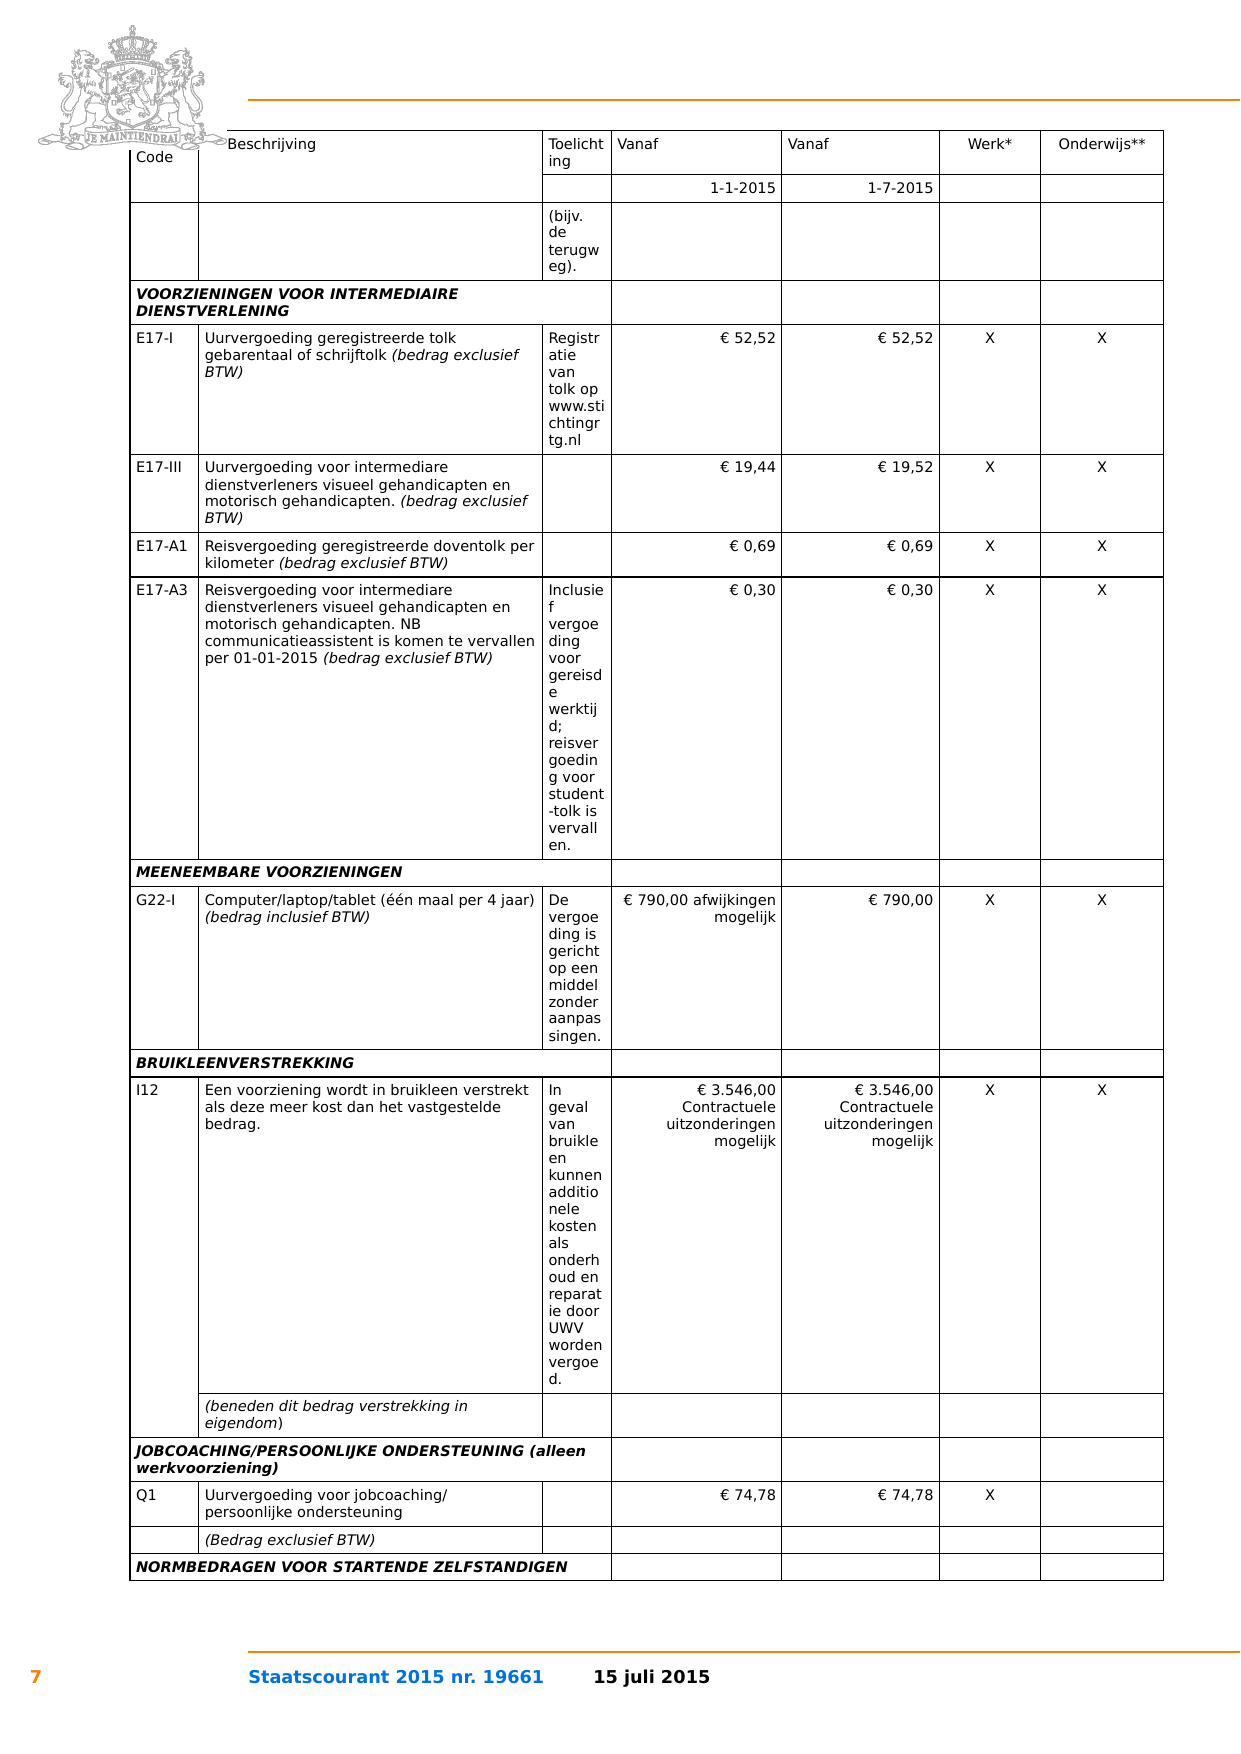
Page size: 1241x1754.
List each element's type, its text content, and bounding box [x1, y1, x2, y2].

table_header Vanaf [612, 131, 781, 174]
table_cell [1041, 1527, 1163, 1553]
table_cell Inclusief vergoeding voor gereisde werktijd; reisvergoeding voor student-tolk is vervallen. [543, 578, 611, 858]
table_cell € 0,69 [612, 533, 781, 576]
table_cell [612, 281, 781, 324]
table_cell [543, 1482, 611, 1526]
table_cell [543, 1527, 611, 1553]
table_cell Reisvergoeding voor intermediare dienstverleners visueel gehandicapten en motorisch gehandicapten. NB communicatieassistent is komen te vervallen per 01-01-2015 (bedrag exclusief BTW) [199, 578, 542, 858]
table_cell Uurvergoeding geregistreerde tolk gebarentaal of schrijftolk (bedrag exclusief BTW) [199, 325, 542, 454]
table_cell (Bedrag exclusief BTW) [199, 1527, 542, 1553]
table_cell [940, 1527, 1040, 1553]
table_header Beschrijving [199, 131, 542, 202]
table_cell G22-I [131, 887, 198, 1049]
table_cell [782, 203, 939, 280]
table_cell Uurvergoeding voor jobcoaching/ persoonlijke ondersteuning [199, 1482, 542, 1526]
table_cell E17-A3 [131, 578, 198, 858]
table_cell [940, 860, 1040, 886]
table_cell € 52,52 [612, 325, 781, 454]
table_cell [1041, 203, 1163, 280]
table_cell € 19,52 [782, 455, 939, 532]
table_cell € 0,30 [782, 578, 939, 858]
table_cell E17-A1 [131, 533, 198, 576]
table_cell BRUIKLEENVERSTREKKING [131, 1050, 611, 1076]
table_cell Registratie van tolk op www.stichtingrtg.nl [543, 325, 611, 454]
table_cell [940, 203, 1040, 280]
table_cell [199, 203, 542, 280]
table_cell € 790,00 afwijkingen mogelijk [612, 887, 781, 1049]
table_cell [782, 1527, 939, 1553]
table_cell MEENEEMBARE VOORZIENINGEN [131, 860, 611, 886]
table_cell X [940, 325, 1040, 454]
table_cell (bijv. de terugweg). [543, 203, 611, 280]
table_cell € 74,78 [612, 1482, 781, 1526]
table_cell [1041, 1554, 1163, 1580]
table_cell [782, 1050, 939, 1076]
table_cell [940, 281, 1040, 324]
table_cell [543, 455, 611, 532]
table_cell [1041, 1050, 1163, 1076]
table_header Toelichting [543, 131, 611, 174]
table_cell De vergoeding is gericht op een middel zonder aanpassingen. [543, 887, 611, 1049]
table_cell [940, 1438, 1040, 1481]
table_cell Reisvergoeding geregistreerde doventolk per kilometer (bedrag exclusief BTW) [199, 533, 542, 576]
table_cell I12 [131, 1078, 198, 1437]
table_cell Uurvergoeding voor intermediare dienstverleners visueel gehandicapten en motorisch gehandicapten. (bedrag exclusief BTW) [199, 455, 542, 532]
table_cell [782, 1394, 939, 1437]
table_cell X [1041, 1078, 1163, 1392]
table_cell [543, 533, 611, 576]
table_cell X [940, 578, 1040, 858]
table_cell [612, 1050, 781, 1076]
table_header Vanaf [782, 131, 939, 174]
table_cell [543, 175, 611, 202]
table_cell (beneden dit bedrag verstrekking in eigendom) [199, 1394, 542, 1437]
table_cell [612, 1554, 781, 1580]
table_cell [940, 175, 1040, 202]
table_cell [1041, 860, 1163, 886]
table_cell E17-I [131, 325, 198, 454]
table_cell X [1041, 887, 1163, 1049]
table_cell [612, 860, 781, 886]
table_cell [1041, 281, 1163, 324]
table_cell [940, 1554, 1040, 1580]
table_header Werk* [940, 131, 1040, 174]
table_cell € 790,00 [782, 887, 939, 1049]
table_cell [131, 1527, 198, 1553]
table_cell Computer/laptop/tablet (één maal per 4 jaar) (bedrag inclusief BTW) [199, 887, 542, 1049]
table_cell NORMBEDRAGEN VOOR STARTENDE ZELFSTANDIGEN [131, 1554, 611, 1580]
table_header Code [131, 150, 198, 202]
table_cell [1041, 1438, 1163, 1481]
table_cell [612, 203, 781, 280]
table_cell € 52,52 [782, 325, 939, 454]
table_cell € 3.546,00 Contractuele uitzonderingen mogelijk [612, 1078, 781, 1392]
table_cell X [1041, 455, 1163, 532]
table_cell € 0,69 [782, 533, 939, 576]
table_cell [1041, 175, 1163, 202]
table_cell [612, 1438, 781, 1481]
table_cell [612, 1527, 781, 1553]
table_cell In geval van bruikleen kunnen additionele kosten als onderhoud en reparatie door UWV worden vergoed. [543, 1078, 611, 1392]
table_cell X [1041, 325, 1163, 454]
table_cell € 74,78 [782, 1482, 939, 1526]
table_cell € 3.546,00 Contractuele uitzonderingen mogelijk [782, 1078, 939, 1392]
table_cell [940, 1050, 1040, 1076]
table_cell X [940, 887, 1040, 1049]
table_cell [782, 281, 939, 324]
table_cell [782, 1438, 939, 1481]
table_cell Een voorziening wordt in bruikleen verstrekt als deze meer kost dan het vastgestelde bedrag. [199, 1078, 542, 1392]
table_cell X [1041, 533, 1163, 576]
table_cell [1041, 1482, 1163, 1526]
table_cell VOORZIENINGEN VOOR INTERMEDIAIRE DIENSTVERLENING [131, 281, 611, 324]
table_cell 1-1-2015 [612, 175, 781, 202]
table_cell X [940, 1078, 1040, 1392]
table_cell [543, 1394, 611, 1437]
table_cell [782, 1554, 939, 1580]
table_cell € 19,44 [612, 455, 781, 532]
table_cell E17-III [131, 455, 198, 532]
table_cell X [940, 533, 1040, 576]
table_cell X [940, 1482, 1040, 1526]
table_cell [782, 860, 939, 886]
table_cell X [940, 455, 1040, 532]
table_cell [940, 1394, 1040, 1437]
table_cell € 0,30 [612, 578, 781, 858]
picture [38, 25, 227, 150]
table_cell Q1 [131, 1482, 198, 1526]
table_header Onderwijs** [1041, 131, 1163, 174]
table_cell X [1041, 578, 1163, 858]
table_cell 1-7-2015 [782, 175, 939, 202]
table_cell JOBCOACHING/PERSOONLIJKE ONDERSTEUNING (alleen werkvoorziening) [131, 1438, 611, 1481]
table_cell [612, 1394, 781, 1437]
table_cell [131, 203, 198, 280]
table_cell [1041, 1394, 1163, 1437]
